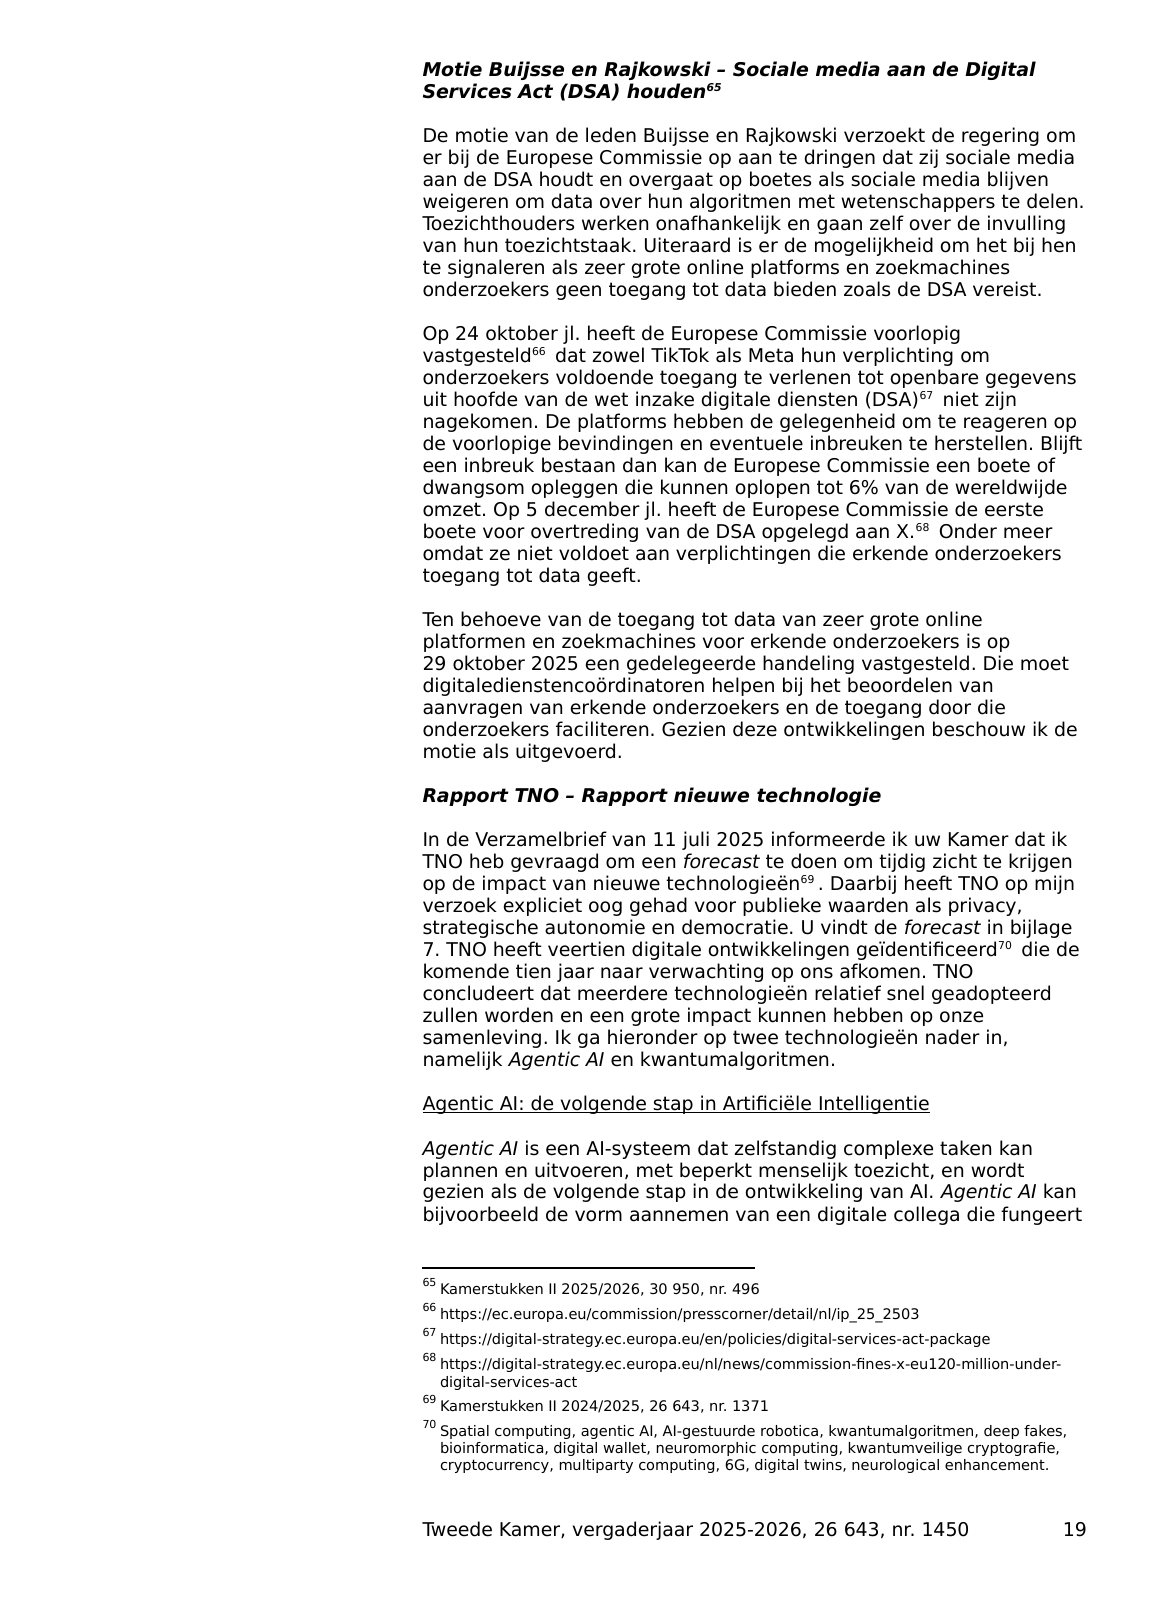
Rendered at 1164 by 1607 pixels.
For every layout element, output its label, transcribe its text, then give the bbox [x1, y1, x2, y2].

text In de Verzamelbrief van 11 juli 2025 informeerde ik uw Kamer dat ik TNO heb gevraagd om een forecast te doen om tijdig zicht te krijgen op de impact van nieuwe technologieën. Daarbij heeft TNO op mijn verzoek expliciet oog gehad voor publieke waarden als privacy, strategische autonomie en democratie. U vindt de forecast in bijlage 7. TNO heeft veertien digitale ontwikkelingen geïdentificeerd die de komende tien jaar naar verwachting op ons afkomen. TNO concludeert dat meerdere technologieën relatief snel geadopteerd zullen worden en een grote impact kunnen hebben op onze samenleving. Ik ga hieronder op twee technologieën nader in, namelijk Agentic AI en kwantumalgoritmen. [422, 829, 1087, 1071]
text De motie van de leden Buijsse en Rajkowski verzoekt de regering om er bij de Europese Commissie op aan te dringen dat zij sociale media aan de DSA houdt en overgaat op boetes als sociale media blijven weigeren om data over hun algoritmen met wetenschappers te delen. Toezichthouders werken onafhankelijk en gaan zelf over de invulling van hun toezichtstaak. Uiteraard is er de mogelijkheid om het bij hen te signaleren als zeer grote online platforms en zoekmachines onderzoekers geen toegang tot data bieden zoals de DSA vereist. [422, 125, 1087, 301]
text Spatial computing, agentic AI, AI-gestuurde robotica, kwantumalgoritmen, deep fakes, bioinformatica, digital wallet, neuromorphic computing, kwantumveilige cryptografie, cryptocurrency, multiparty computing, 6G, digital twins, neurological enhancement. [422, 1418, 1087, 1474]
text https://digital-strategy.ec.europa.eu/nl/news/commission-fines-x-eu120-million-under-digital-services-act [422, 1352, 1087, 1391]
text Kamerstukken II 2025/2026, 30 950, nr. 496 [422, 1277, 1087, 1299]
text Op 24 oktober jl. heeft de Europese Commissie voorlopig vastgesteld dat zowel TikTok als Meta hun verplichting om onderzoekers voldoende toegang te verlenen tot openbare gegevens uit hoofde van de wet inzake digitale diensten (DSA) niet zijn nagekomen. De platforms hebben de gelegenheid om te reageren op de voorlopige bevindingen en eventuele inbreuken te herstellen. Blijft een inbreuk bestaan dan kan de Europese Commissie een boete of dwangsom opleggen die kunnen oplopen tot 6% van de wereldwijde omzet. Op 5 december jl. heeft de Europese Commissie de eerste boete voor overtreding van de DSA opgelegd aan X. Onder meer omdat ze niet voldoet aan verplichtingen die erkende onderzoekers toegang tot data geeft. [422, 323, 1087, 587]
text https://ec.europa.eu/commission/presscorner/detail/nl/ip_25_2503 [422, 1302, 1087, 1324]
text Ten behoeve van de toegang tot data van zeer grote online platformen en zoekmachines voor erkende onderzoekers is op 29 oktober 2025 een gedelegeerde handeling vastgesteld. Die moet digitaledienstencoördinatoren helpen bij het beoordelen van aanvragen van erkende onderzoekers en de toegang door die onderzoekers faciliteren. Gezien deze ontwikkelingen beschouw ik de motie als uitgevoerd. [422, 609, 1087, 763]
text Agentic AI is een AI-systeem dat zelfstandig complexe taken kan plannen en uitvoeren, met beperkt menselijk toezicht, en wordt gezien als de volgende stap in de ontwikkeling van AI. Agentic AI kan bijvoorbeeld de vorm aannemen van een digitale collega die fungeert [422, 1137, 1087, 1225]
text https://digital-strategy.ec.europa.eu/en/policies/digital-services-act-package [422, 1327, 1087, 1349]
subtitle Motie Buijsse en Rajkowski – Sociale media aan de Digital Services Act (DSA) houden [422, 59, 1087, 103]
subtitle Agentic AI: de volgende stap in Artificiële Intelligentie [422, 1093, 1087, 1115]
subtitle Rapport TNO – Rapport nieuwe technologie [422, 785, 1087, 807]
text Kamerstukken II 2024/2025, 26 643, nr. 1371 [422, 1393, 1087, 1416]
